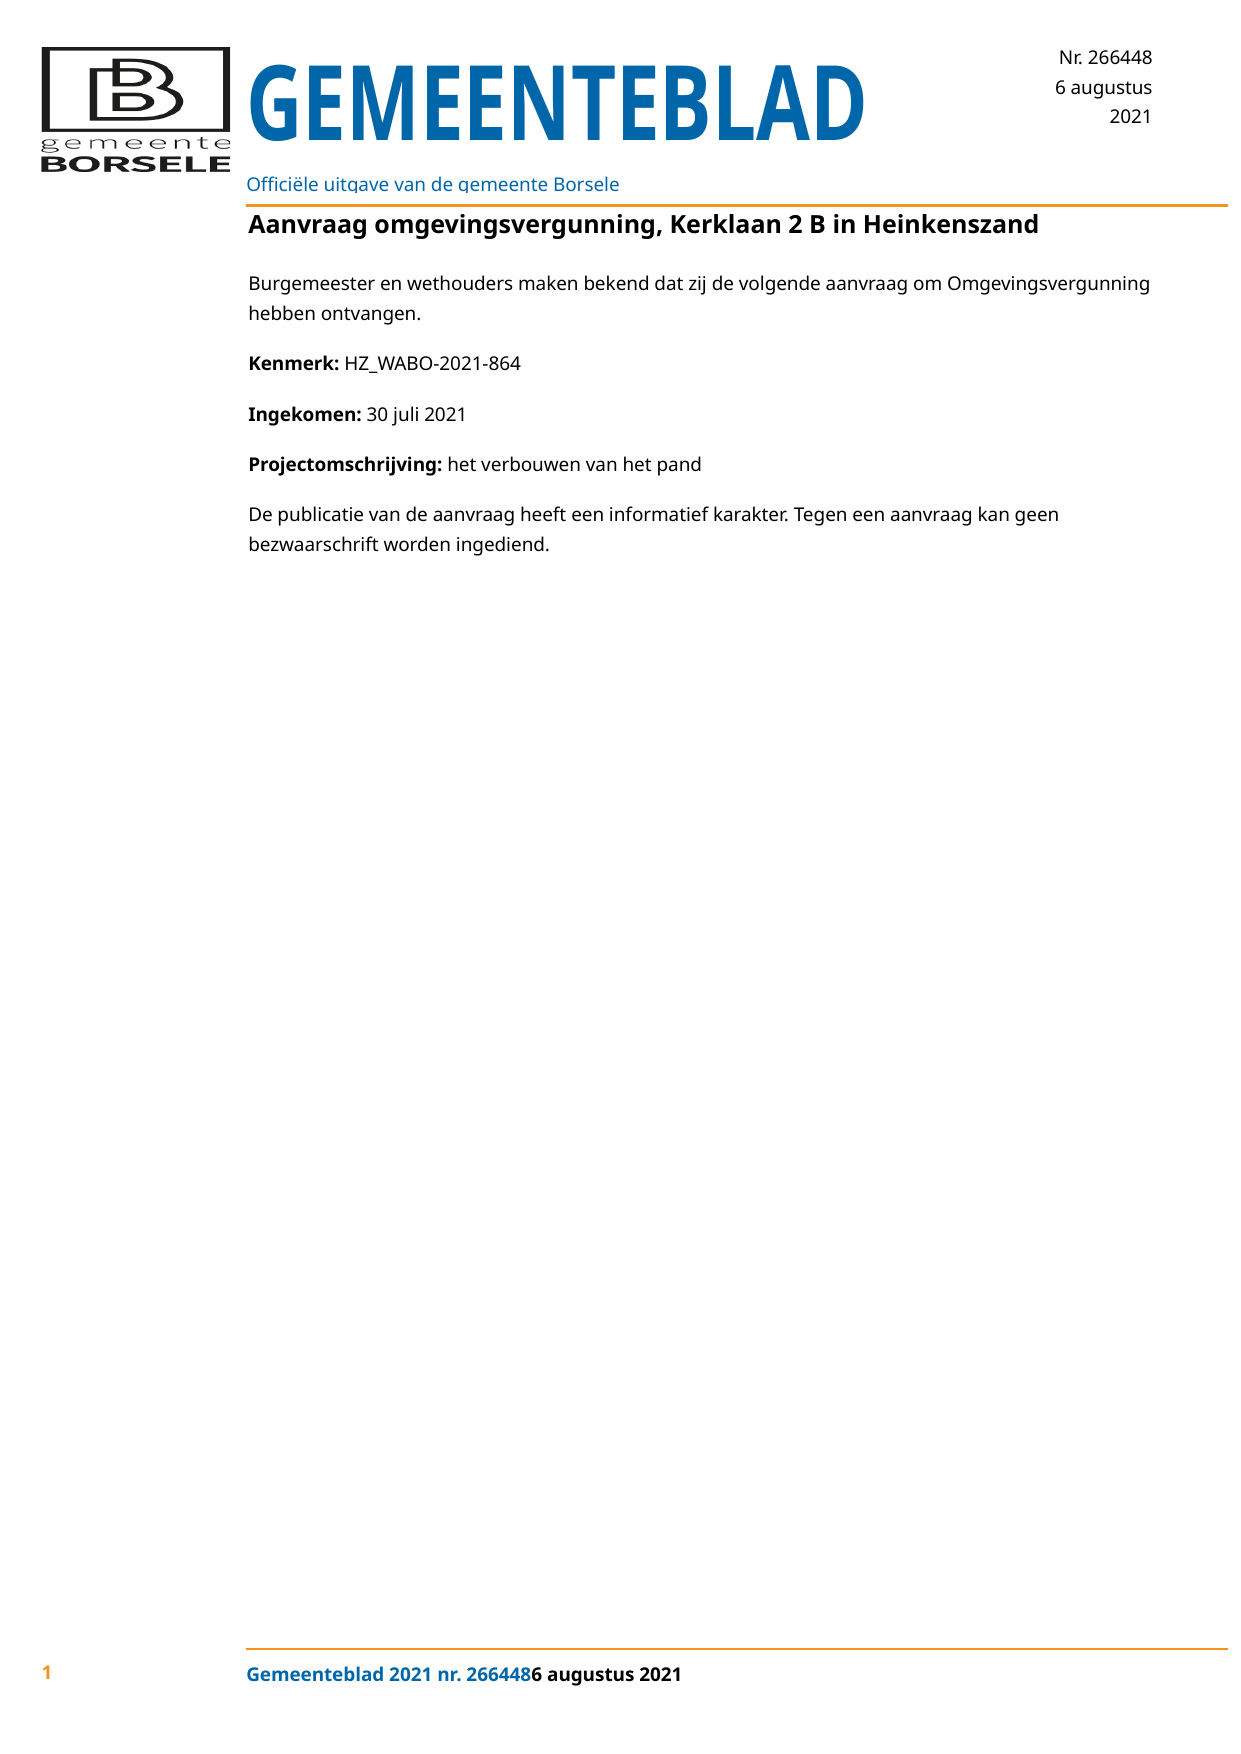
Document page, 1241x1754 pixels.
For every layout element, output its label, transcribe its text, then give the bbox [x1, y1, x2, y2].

text Burgemeester en wethouders maken bekend dat zij de volgende aanvraag om Omgevingsvergunning hebben ontvangen. [248, 270, 1152, 326]
text De publicatie van de aanvraag heeft een informatief karakter. Tegen een aanvraag kan geen bezwaarschrift worden ingediend. [248, 502, 1152, 557]
text Projectomschrijving: het verbouwen van het pand [248, 451, 1152, 477]
text Kenmerk: HZ_WABO-2021-864 [248, 350, 1152, 376]
picture [41, 47, 231, 172]
text Ingekomen: 30 juli 2021 [248, 401, 1152, 426]
text Aanvraag omgevingsvergunning, Kerklaan 2 B in Heinkenszand [248, 207, 1152, 241]
